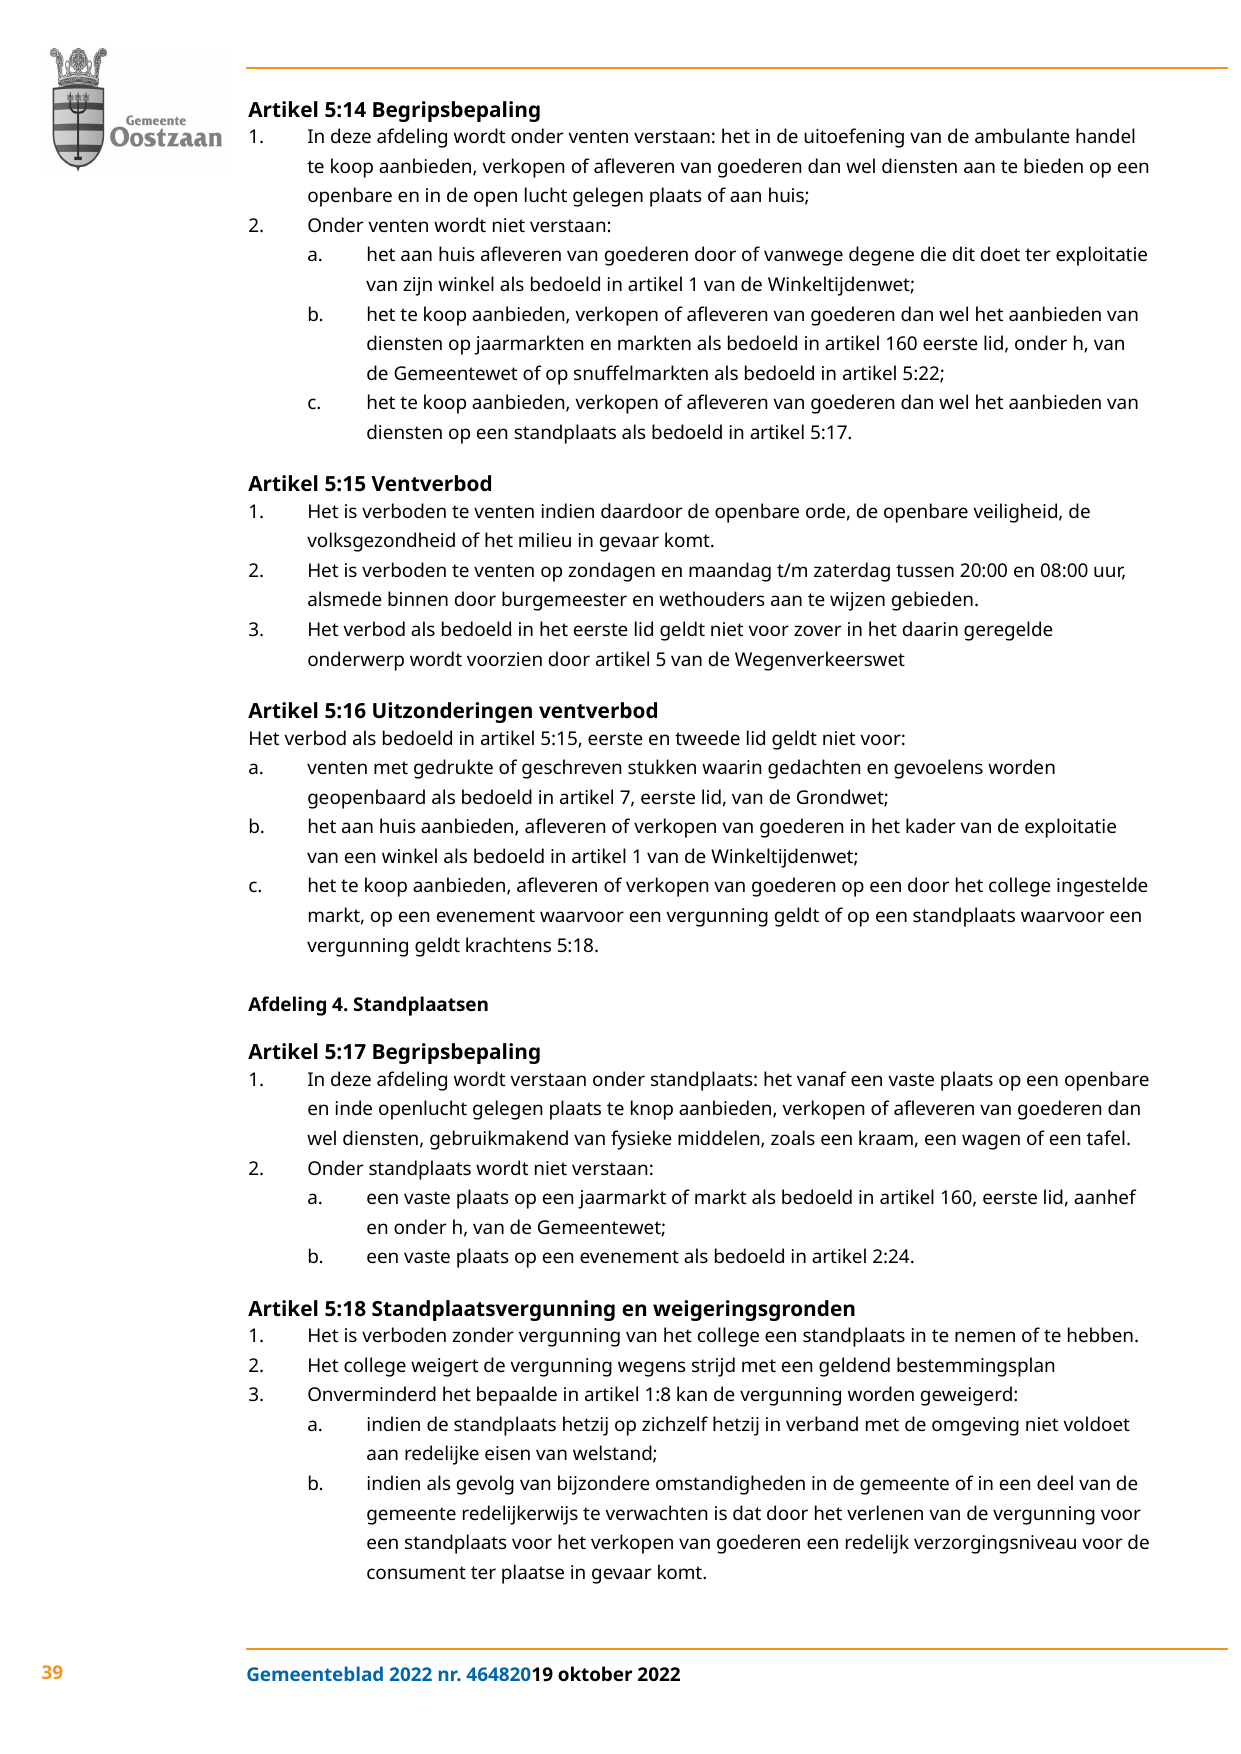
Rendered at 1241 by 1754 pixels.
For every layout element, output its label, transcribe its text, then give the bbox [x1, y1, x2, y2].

list een vaste plaats op een evenement als bedoeld in artikel 2:24. [307, 1243, 1152, 1269]
list het aan huis aanbieden, afleveren of verkopen van goederen in het kader van de exploitatie van een winkel als bedoeld in artikel 1 van de Winkeltijdenwet; [248, 813, 1152, 869]
text Artikel 5:17 Begripsbepaling [248, 1037, 1152, 1066]
list In deze afdeling wordt verstaan onder standplaats: het vanaf een vaste plaats op een openbare en inde openlucht gelegen plaats te knop aanbieden, verkopen of afleveren van goederen dan wel diensten, gebruikmakend van fysieke middelen, zoals een kraam, een wagen of een tafel. [248, 1066, 1152, 1151]
list een vaste plaats op een jaarmarkt of markt als bedoeld in artikel 160, eerste lid, aanhef en onder h, van de Gemeentewet; [307, 1184, 1152, 1239]
text Artikel 5:18 Standplaatsvergunning en weigeringsgronden [248, 1294, 1152, 1322]
list Het college weigert de vergunning wegens strijd met een geldend bestemmingsplan [248, 1352, 1152, 1378]
list Het is verboden te venten op zondagen en maandag t/m zaterdag tussen 20:00 en 08:00 uur, alsmede binnen door burgemeester en wethouders aan te wijzen gebieden. [248, 557, 1152, 612]
list Het is verboden te venten indien daardoor de openbare orde, de openbare veiligheid, de volksgezondheid of het milieu in gevaar komt. [248, 498, 1152, 553]
list venten met gedrukte of geschreven stukken waarin gedachten en gevoelens worden geopenbaard als bedoeld in artikel 7, eerste lid, van de Grondwet; [248, 754, 1152, 809]
list indien als gevolg van bijzondere omstandigheden in de gemeente of in een deel van de gemeente redelijkerwijs te verwachten is dat door het verlenen van de vergunning voor een standplaats voor het verkopen van goederen een redelijk verzorgingsniveau voor de consument ter plaatse in gevaar komt. [307, 1470, 1152, 1585]
list het aan huis afleveren van goederen door of vanwege degene die dit doet ter exploitatie van zijn winkel als bedoeld in artikel 1 van de Winkeltijdenwet; [307, 242, 1152, 297]
text Artikel 5:14 Begripsbepaling [248, 95, 1152, 123]
list het te koop aanbieden, afleveren of verkopen van goederen op een door het college ingestelde markt, op een evenement waarvoor een vergunning geldt of op een standplaats waarvoor een vergunning geldt krachtens 5:18. [248, 873, 1152, 957]
list Onder standplaats wordt niet verstaan: [248, 1155, 1152, 1180]
list Onverminderd het bepaalde in artikel 1:8 kan de vergunning worden geweigerd: [248, 1381, 1152, 1407]
list het te koop aanbieden, verkopen of afleveren van goederen dan wel het aanbieden van diensten op jaarmarkten en markten als bedoeld in artikel 160 eerste lid, onder h, van de Gemeentewet of op snuffelmarkten als bedoeld in artikel 5:22; [307, 301, 1152, 386]
list Onder venten wordt niet verstaan: [248, 212, 1152, 238]
list Het is verboden zonder vergunning van het college een standplaats in te nemen of te hebben. [248, 1322, 1152, 1348]
list Het verbod als bedoeld in het eerste lid geldt niet voor zover in het daarin geregelde onderwerp wordt voorzien door artikel 5 van de Wegenverkeerswet [248, 616, 1152, 672]
picture [41, 47, 231, 172]
text Afdeling 4. Standplaatsen [248, 991, 1152, 1017]
text Artikel 5:15 Ventverbod [248, 469, 1152, 498]
list het te koop aanbieden, verkopen of afleveren van goederen dan wel het aanbieden van diensten op een standplaats als bedoeld in artikel 5:17. [307, 389, 1152, 445]
list indien de standplaats hetzij op zichzelf hetzij in verband met de omgeving niet voldoet aan redelijke eisen van welstand; [307, 1411, 1152, 1466]
text Het verbod als bedoeld in artikel 5:15, eerste en tweede lid geldt niet voor: [248, 725, 1152, 750]
text Artikel 5:16 Uitzonderingen ventverbod [248, 696, 1152, 725]
list In deze afdeling wordt onder venten verstaan: het in de uitoefening van de ambulante handel te koop aanbieden, verkopen of afleveren van goederen dan wel diensten aan te bieden op een openbare en in de open lucht gelegen plaats of aan huis; [248, 123, 1152, 208]
